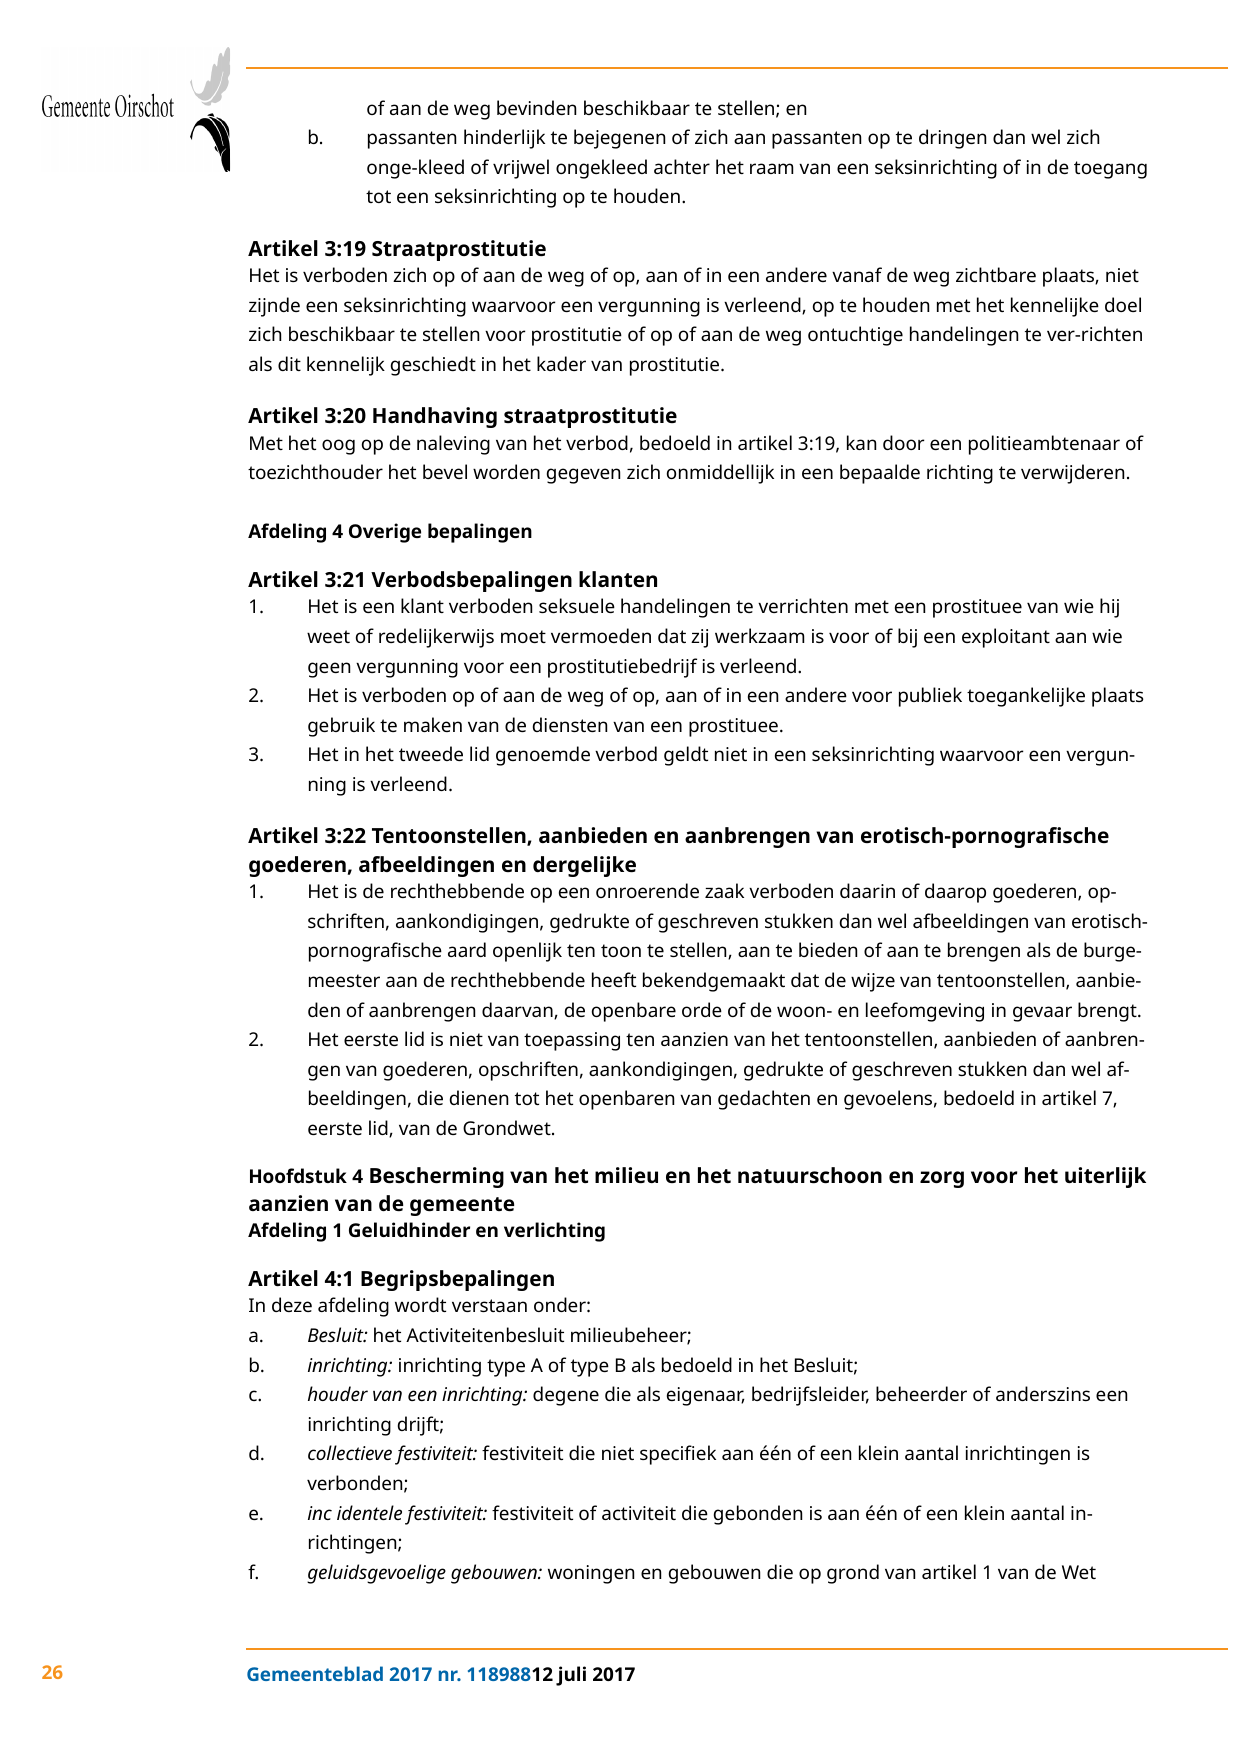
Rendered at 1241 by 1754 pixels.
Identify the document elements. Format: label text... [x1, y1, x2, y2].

picture [41, 47, 231, 172]
text Hoofdstuk 4 Bescherming van het milieu en het natuurschoon en zorg voor het uiterlijk aanzien van de gemeente [248, 1161, 1152, 1218]
list Het in het tweede lid genoemde verbod geldt niet in een seksinrichting waarvoor een vergun-ning is verleend. [248, 742, 1152, 797]
list houder van een inrichting: degene die als eigenaar, bedrijfsleider, beheerder of anderszins een inrichting drijft; [248, 1381, 1152, 1437]
list collectieve festiviteit: festiviteit die niet specifiek aan één of een klein aantal inrichtingen is verbonden; [248, 1441, 1152, 1496]
list passanten hinderlijk te bejegenen of zich aan passanten op te dringen dan wel zich onge-kleed of vrijwel ongekleed achter het raam van een seksinrichting of in de toegang tot een seksinrichting op te houden. [307, 124, 1152, 209]
list Het is een klant verboden seksuele handelingen te verrichten met een prostituee van wie hij weet of redelijkerwijs moet vermoeden dat zij werkzaam is voor of bij een exploitant aan wie geen vergunning voor een prostitutiebedrijf is verleend. [248, 594, 1152, 679]
list of aan de weg bevinden beschikbaar te stellen; en [307, 95, 1152, 121]
text Artikel 4:1 Begripsbepalingen [248, 1264, 1152, 1293]
text Met het oog op de naleving van het verbod, bedoeld in artikel 3:19, kan door een politieambtenaar of toezichthouder het bevel worden gegeven zich onmiddellijk in een bepaalde richting te verwijderen. [248, 430, 1152, 485]
text Artikel 3:20 Handhaving straatprostitutie [248, 402, 1152, 430]
text In deze afdeling wordt verstaan onder: [248, 1293, 1152, 1318]
text Artikel 3:19 Straatprostitutie [248, 234, 1152, 262]
list Het eerste lid is niet van toepassing ten aanzien van het tentoonstellen, aanbieden of aanbren-gen van goederen, opschriften, aankondigingen, gedrukte of geschreven stukken dan wel af-beeldingen, die dienen tot het openbaren van gedachten en gevoelens, bedoeld in artikel 7, eerste lid, van de Grondwet. [248, 1026, 1152, 1141]
list Het is de rechthebbende op een onroerende zaak verboden daarin of daarop goederen, op-schriften, aankondigingen, gedrukte of geschreven stukken dan wel afbeeldingen van erotisch-pornografische aard openlijk ten toon te stellen, aan te bieden of aan te brengen als de burge-meester aan de rechthebbende heeft bekendgemaakt dat de wijze van tentoonstellen, aanbie-den of aanbrengen daarvan, de openbare orde of de woon- en leefomgeving in gevaar brengt. [248, 878, 1152, 1023]
text Het is verboden zich op of aan de weg of op, aan of in een andere vanaf de weg zichtbare plaats, niet zijnde een seksinrichting waarvoor een vergunning is verleend, op te houden met het kennelijke doel zich beschikbaar te stellen voor prostitutie of op of aan de weg ontuchtige handelingen te ver-richten als dit kennelijk geschiedt in het kader van prostitutie. [248, 262, 1152, 377]
text Artikel 3:21 Verbodsbepalingen klanten [248, 565, 1152, 594]
list inc identele festiviteit: festiviteit of activiteit die gebonden is aan één of een klein aantal in-richtingen; [248, 1500, 1152, 1555]
list inrichting: inrichting type A of type B als bedoeld in het Besluit; [248, 1352, 1152, 1378]
text Afdeling 4 Overige bepalingen [248, 519, 1152, 544]
list Het is verboden op of aan de weg of op, aan of in een andere voor publiek toegankelijke plaats gebruik te maken van de diensten van een prostituee. [248, 682, 1152, 738]
list geluidsgevoelige gebouwen: woningen en gebouwen die op grond van artikel 1 van de Wet [248, 1559, 1152, 1585]
text Artikel 3:22 Tentoonstellen, aanbieden en aanbrengen van erotisch-pornografische goederen, afbeeldingen en dergelijke [248, 822, 1152, 878]
list Besluit: het Activiteitenbesluit milieubeheer; [248, 1322, 1152, 1348]
text Afdeling 1 Geluidhinder en verlichting [248, 1218, 1152, 1243]
